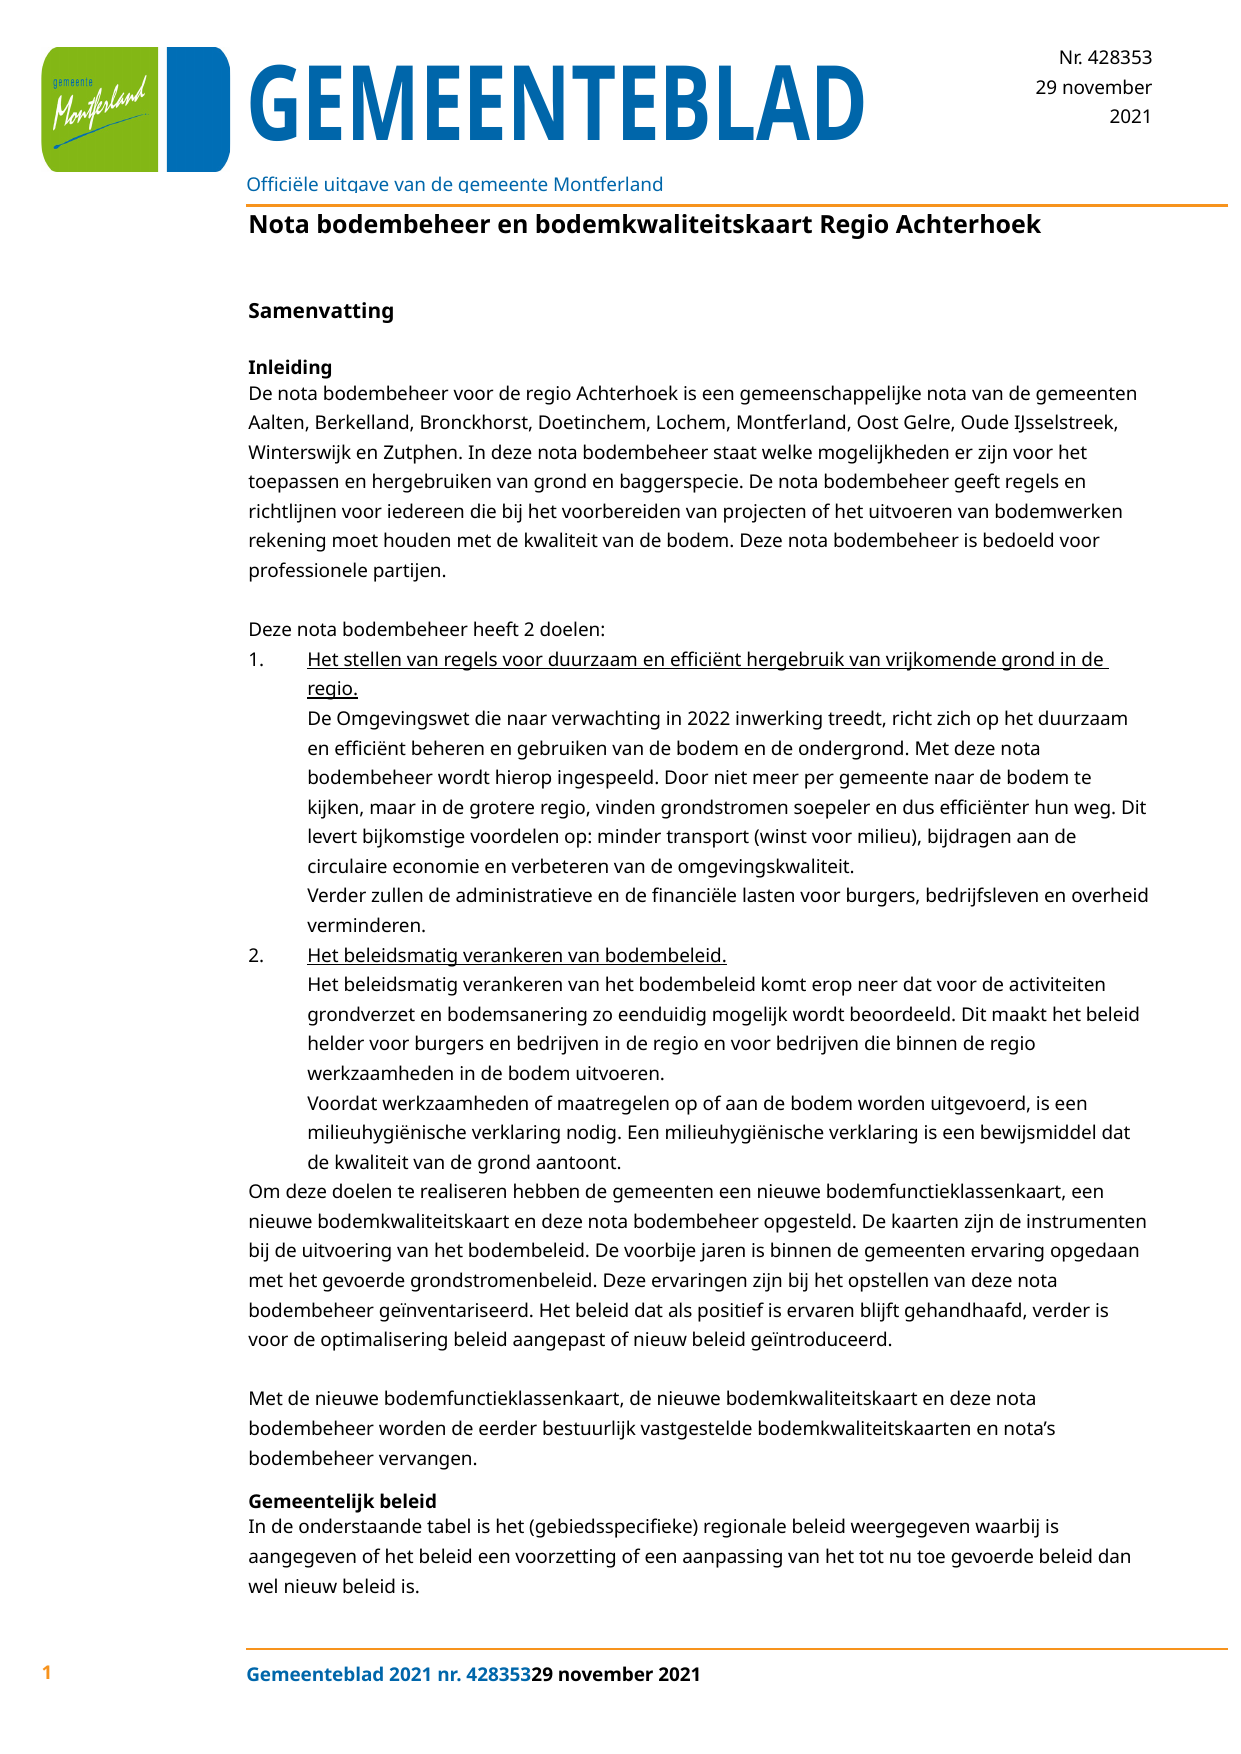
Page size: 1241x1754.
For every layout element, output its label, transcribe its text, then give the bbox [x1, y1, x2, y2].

text De nota bodembeheer voor de regio Achterhoek is een gemeenschappelijke nota van de gemeenten Aalten, Berkelland, Bronckhorst, Doetinchem, Lochem, Montferland, Oost Gelre, Oude IJsselstreek, Winterswijk en Zutphen. In deze nota bodembeheer staat welke mogelijkheden er zijn voor het toepassen en hergebruiken van grond en baggerspecie. De nota bodembeheer geeft regels en richtlijnen voor iedereen die bij het voorbereiden van projecten of het uitvoeren van bodemwerken rekening moet houden met de kwaliteit van de bodem. Deze nota bodembeheer is bedoeld voor professionele partijen. [248, 380, 1152, 583]
text Inleiding [248, 354, 1152, 380]
text Om deze doelen te realiseren hebben de gemeenten een nieuwe bodemfunctieklassenkaart, een nieuwe bodemkwaliteitskaart en deze nota bodembeheer opgesteld. De kaarten zijn de instrumenten bij de uitvoering van het bodembeleid. De voorbije jaren is binnen de gemeenten ervaring opgedaan met het gevoerde grondstromenbeleid. Deze ervaringen zijn bij het opstellen van deze nota bodembeheer geïnventariseerd. Het beleid dat als positief is ervaren blijft gehandhaafd, verder is voor de optimalisering beleid aangepast of nieuw beleid geïntroduceerd. [248, 1178, 1152, 1352]
list Het beleidsmatig verankeren van bodembeleid. [248, 942, 1152, 968]
text Nota bodembeheer en bodemkwaliteitskaart Regio Achterhoek [248, 207, 1152, 241]
text In de onderstaande tabel is het (gebiedsspecifieke) regionale beleid weergegeven waarbij is aangegeven of het beleid een voorzetting of een aanpassing van het tot nu toe gevoerde beleid dan wel nieuw beleid is. [248, 1514, 1152, 1598]
text Samenvatting [248, 296, 1152, 324]
list Het beleidsmatig verankeren van het bodembeleid komt erop neer dat voor de activiteiten grondverzet en bodemsanering zo eenduidig mogelijk wordt beoordeeld. Dit maakt het beleid helder voor burgers en bedrijven in de regio en voor bedrijven die binnen de regio werkzaamheden in de bodem uitvoeren. [248, 971, 1152, 1086]
text Gemeentelijk beleid [248, 1488, 1152, 1514]
list Het stellen van regels voor duurzaam en efficiënt hergebruik van vrijkomende grond in de regio. [248, 646, 1152, 701]
list De Omgevingswet die naar verwachting in 2022 inwerking treedt, richt zich op het duurzaam en efficiënt beheren en gebruiken van de bodem en de ondergrond. Met deze nota bodembeheer wordt hierop ingespeeld. Door niet meer per gemeente naar de bodem te kijken, maar in de grotere regio, vinden grondstromen soepeler en dus efficiënter hun weg. Dit levert bijkomstige voordelen op: minder transport (winst voor milieu), bijdragen aan de circulaire economie en verbeteren van de omgevingskwaliteit. [248, 705, 1152, 879]
list Voordat werkzaamheden of maatregelen op of aan de bodem worden uitgevoerd, is een milieuhygiënische verklaring nodig. Een milieuhygiënische verklaring is een bewijsmiddel dat de kwaliteit van de grond aantoont. [248, 1090, 1152, 1175]
list Verder zullen de administratieve en de financiële lasten voor burgers, bedrijfsleven en overheid verminderen. [248, 883, 1152, 938]
picture [41, 47, 231, 172]
text Met de nieuwe bodemfunctieklassenkaart, de nieuwe bodemkwaliteitskaart en deze nota bodembeheer worden de eerder bestuurlijk vastgestelde bodemkwaliteitskaarten en nota’s bodembeheer vervangen. [248, 1386, 1152, 1471]
text Deze nota bodembeheer heeft 2 doelen: [248, 616, 1152, 642]
